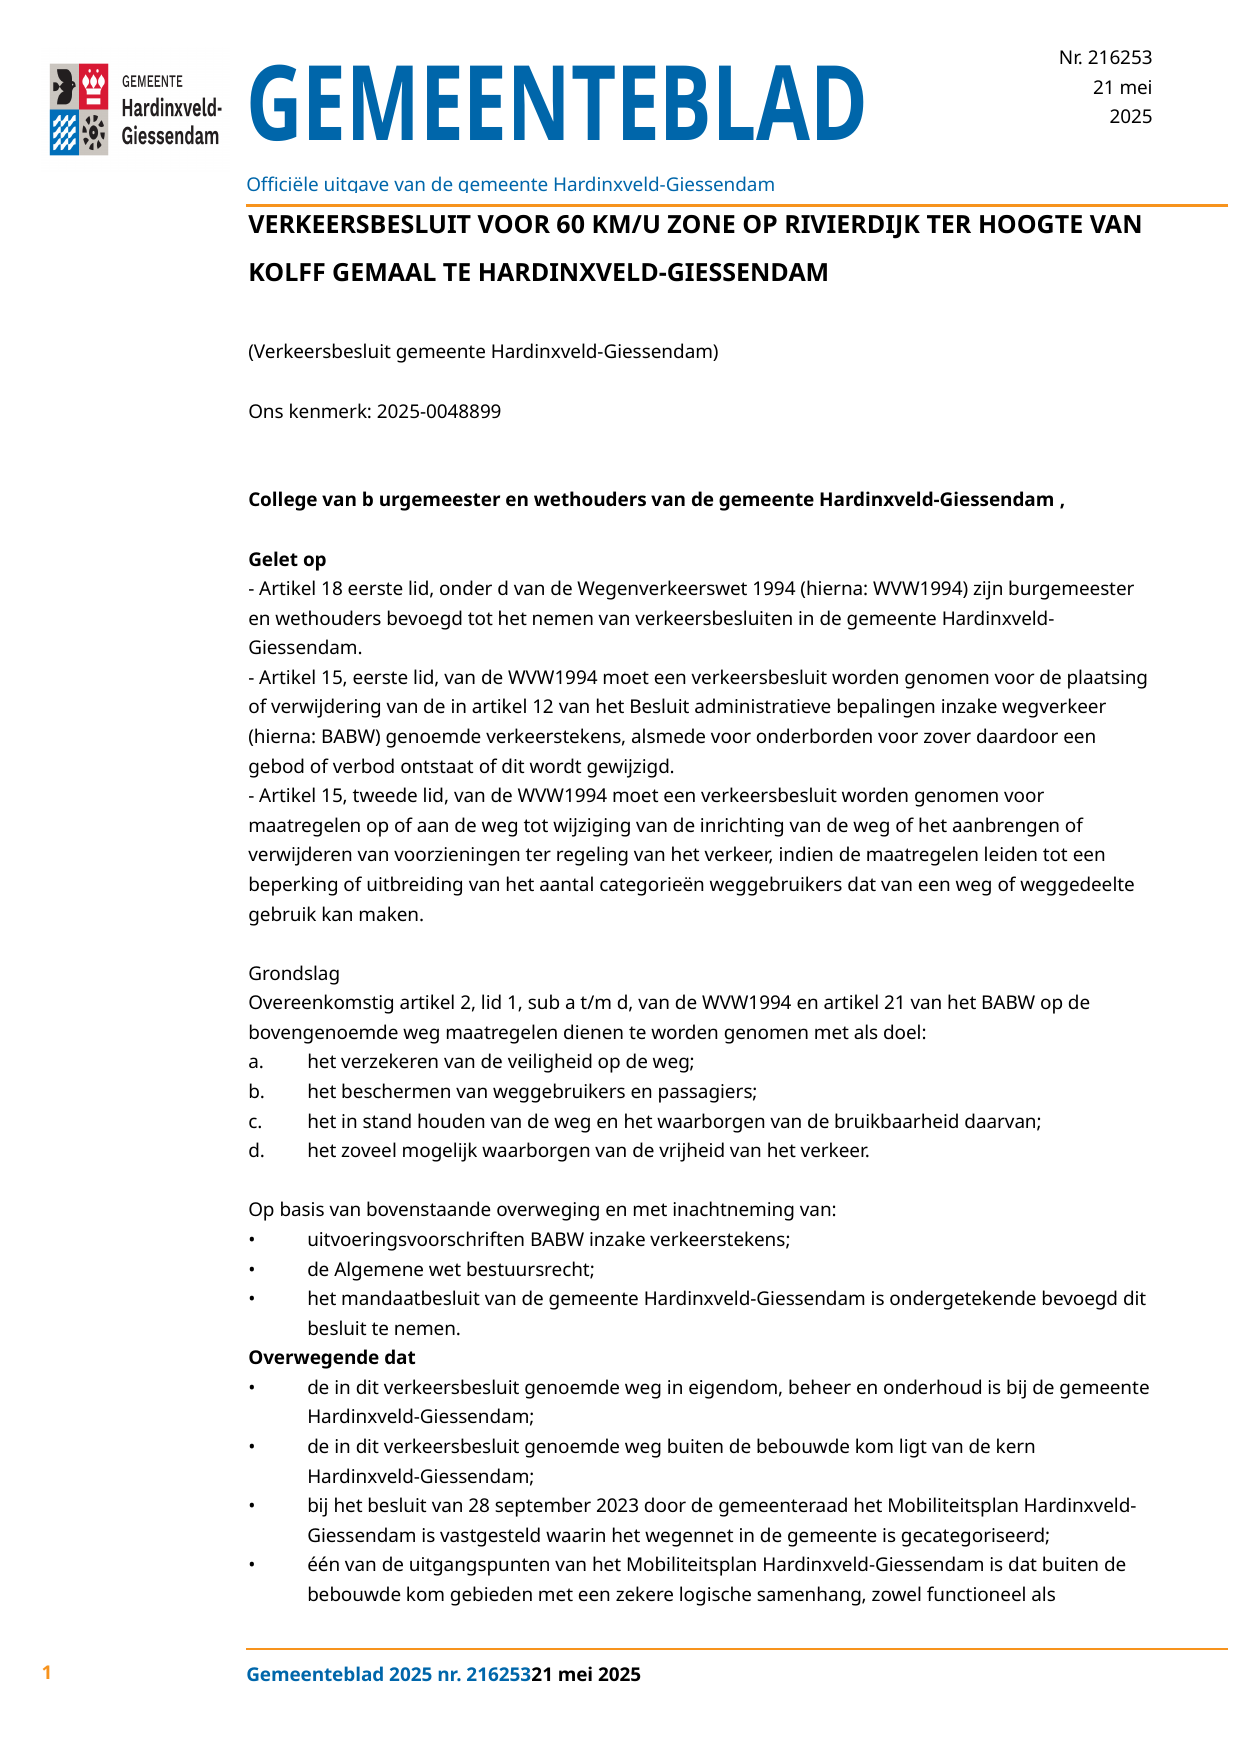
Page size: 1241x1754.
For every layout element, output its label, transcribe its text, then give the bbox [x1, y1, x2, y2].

text Ons kenmerk: 2025-0048899 [248, 398, 1152, 423]
text VERKEERSBESLUIT VOOR 60 KM/U ZONE OP RIVIERDIJK TER HOOGTE VAN KOLFF GEMAAL TE HARDINXVELD-GIESSENDAM [248, 207, 1152, 288]
list één van de uitgangspunten van het Mobiliteitsplan Hardinxveld-Giessendam is dat buiten de bebouwde kom gebieden met een zekere logische samenhang, zowel functioneel als [248, 1552, 1152, 1607]
text - Artikel 15, tweede lid, van de WVW1994 moet een verkeersbesluit worden genomen voor maatregelen op of aan de weg tot wijziging van de inrichting van de weg of het aanbrengen of verwijderen van voorzieningen ter regeling van het verkeer, indien de maatregelen leiden tot een beperking of uitbreiding van het aantal categorieën weggebruikers dat van een weg of weggedeelte gebruik kan maken. [248, 782, 1152, 926]
picture [41, 47, 231, 172]
text Overeenkomstig artikel 2, lid 1, sub a t/m d, van de WVW1994 en artikel 21 van het BABW op de bovengenoemde weg maatregelen dienen te worden genomen met als doel: [248, 989, 1152, 1045]
list de in dit verkeersbesluit genoemde weg in eigendom, beheer en onderhoud is bij de gemeente Hardinxveld-Giessendam; [248, 1374, 1152, 1429]
list uitvoeringsvoorschriften BABW inzake verkeerstekens; [248, 1226, 1152, 1252]
list bij het besluit van 28 september 2023 door de gemeenteraad het Mobiliteitsplan Hardinxveld-Giessendam is vastgesteld waarin het wegennet in de gemeente is gecategoriseerd; [248, 1492, 1152, 1548]
text (Verkeersbesluit gemeente Hardinxveld-Giessendam) [248, 339, 1152, 364]
text Op basis van bovenstaande overweging en met inachtneming van: [248, 1197, 1152, 1222]
list het mandaatbesluit van de gemeente Hardinxveld-Giessendam is ondergetekende bevoegd dit besluit te nemen. [248, 1285, 1152, 1341]
text Gelet op [248, 546, 1152, 571]
list het zoveel mogelijk waarborgen van de vrijheid van het verkeer. [248, 1137, 1152, 1163]
list het beschermen van weggebruikers en passagiers; [248, 1078, 1152, 1104]
text College van b urgemeester en wethouders van de gemeente Hardinxveld-Giessendam , [248, 487, 1152, 512]
text - Artikel 15, eerste lid, van de WVW1994 moet een verkeersbesluit worden genomen voor de plaatsing of verwijdering van de in artikel 12 van het Besluit administratieve bepalingen inzake wegverkeer (hierna: BABW) genoemde verkeerstekens, alsmede voor onderborden voor zover daardoor een gebod of verbod ontstaat of dit wordt gewijzigd. [248, 664, 1152, 778]
list het verzekeren van de veiligheid op de weg; [248, 1049, 1152, 1074]
list de in dit verkeersbesluit genoemde weg buiten de bebouwde kom ligt van de kern Hardinxveld-Giessendam; [248, 1433, 1152, 1488]
text Grondslag [248, 960, 1152, 986]
list de Algemene wet bestuursrecht; [248, 1256, 1152, 1281]
text - Artikel 18 eerste lid, onder d van de Wegenverkeerswet 1994 (hierna: WVW1994) zijn burgemeester en wethouders bevoegd tot het nemen van verkeersbesluiten in de gemeente Hardinxveld-Giessendam. [248, 575, 1152, 660]
text Overwegende dat [248, 1344, 1152, 1370]
list het in stand houden van de weg en het waarborgen van de bruikbaarheid daarvan; [248, 1108, 1152, 1133]
